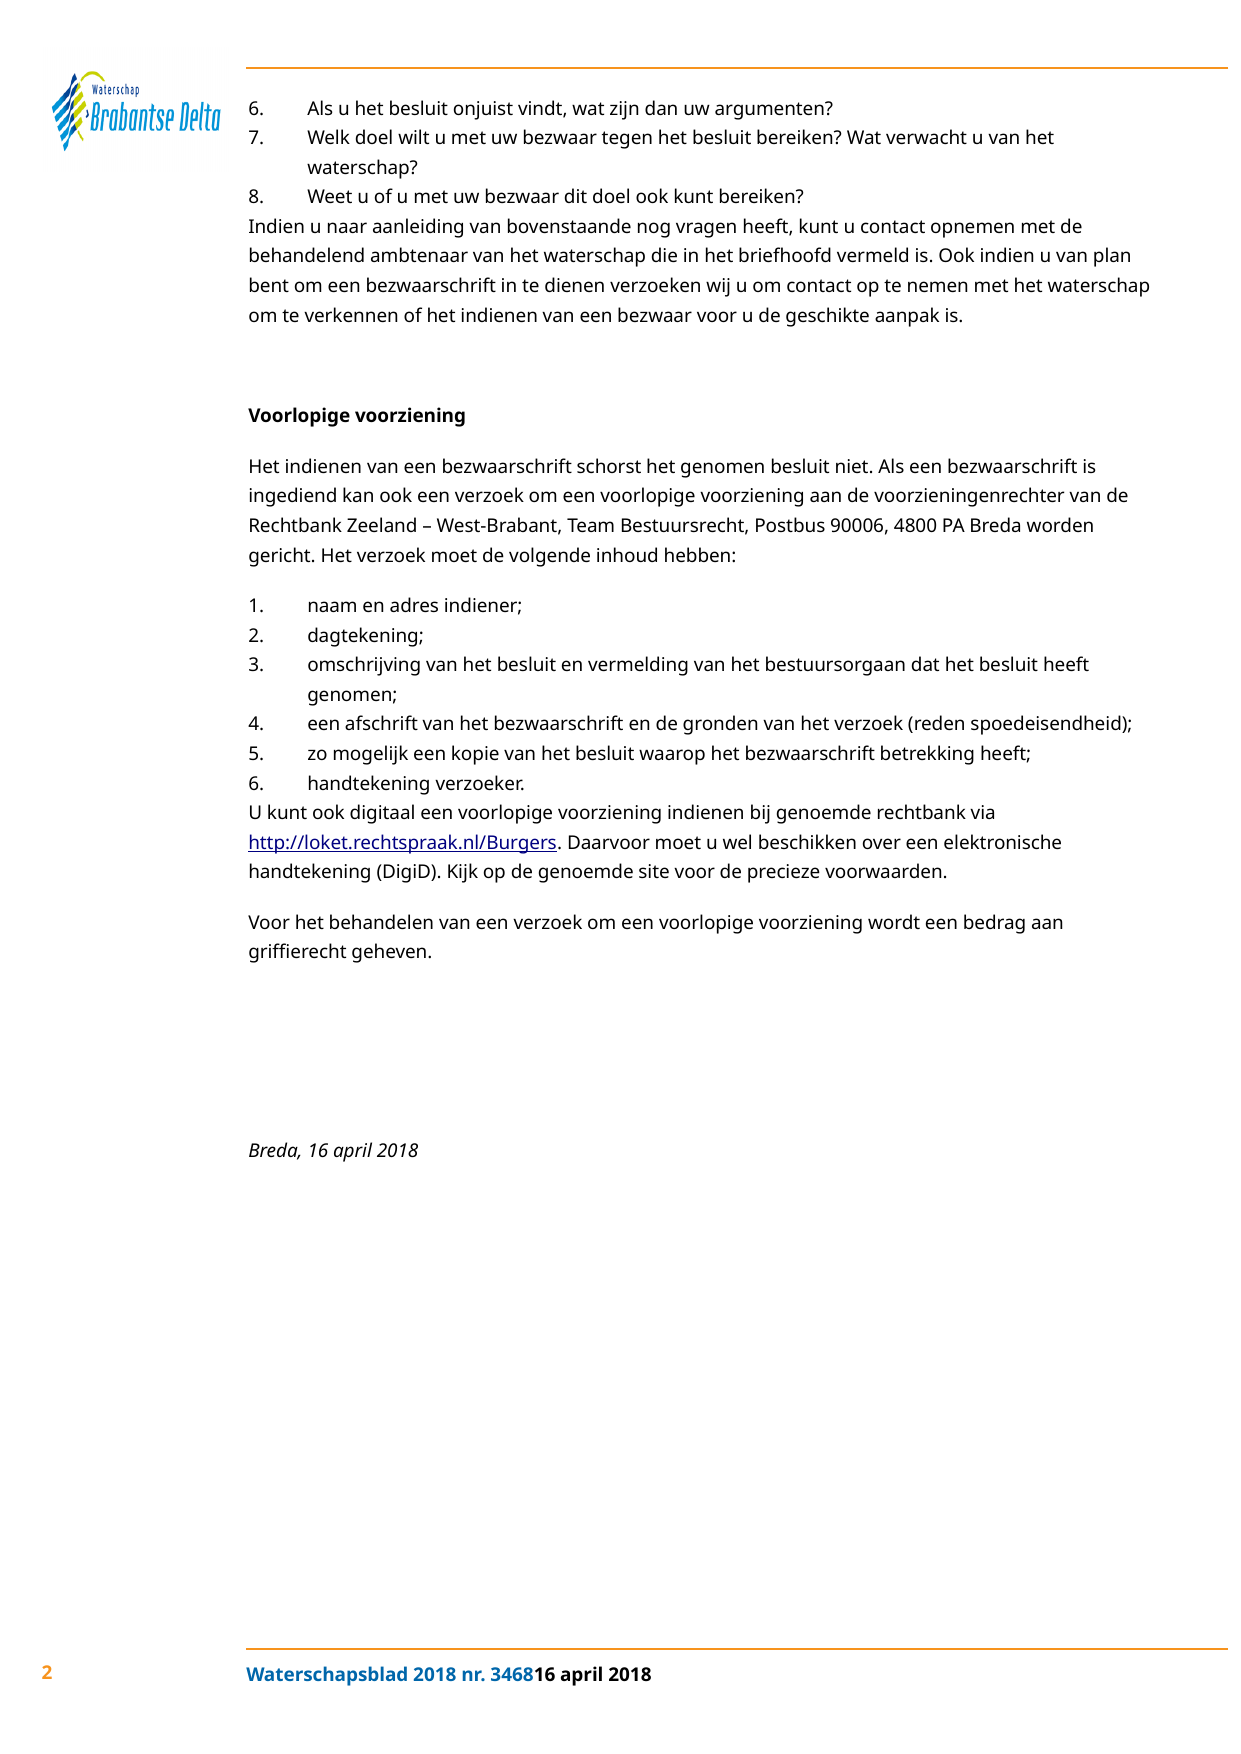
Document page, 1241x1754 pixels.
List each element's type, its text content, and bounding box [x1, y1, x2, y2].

text Breda, 16 april 2018 [248, 1138, 1152, 1163]
list omschrijving van het besluit en vermelding van het bestuursorgaan dat het besluit heeft genomen; [248, 651, 1152, 707]
list dagtekening; [248, 622, 1152, 648]
list handtekening verzoeker. [248, 770, 1152, 796]
text Indien u naar aanleiding van bovenstaande nog vragen heeft, kunt u contact opnemen met de behandelend ambtenaar van het waterschap die in het briefhoofd vermeld is. Ook indien u van plan bent om een bezwaarschrift in te dienen verzoeken wij u om contact op te nemen met het waterschap om te verkennen of het indienen van een bezwaar voor u de geschikte aanpak is. [248, 213, 1152, 328]
list Welk doel wilt u met uw bezwaar tegen het besluit bereiken? Wat verwacht u van het waterschap? [248, 124, 1152, 180]
list naam en adres indiener; [248, 592, 1152, 618]
text Voor het behandelen van een verzoek om een voorlopige voorziening wordt een bedrag aan griffierecht geheven. [248, 909, 1152, 964]
picture [41, 47, 231, 172]
list Als u het besluit onjuist vindt, wat zijn dan uw argumenten? [248, 95, 1152, 121]
text Voorlopige voorziening [248, 403, 1152, 428]
text Het indienen van een bezwaarschrift schorst het genomen besluit niet. Als een bezwaarschrift is ingediend kan ook een verzoek om een voorlopige voorziening aan de voorzieningenrechter van de Rechtbank Zeeland – West-Brabant, Team Bestuursrecht, Postbus 90006, 4800 PA Breda worden gericht. Het verzoek moet de volgende inhoud hebben: [248, 453, 1152, 568]
text U kunt ook digitaal een voorlopige voorziening indienen bij genoemde rechtbank via http://loket.rechtspraak.nl/Burgers. Daarvoor moet u wel beschikken over een elektronische handtekening (DigiD). Kijk op de genoemde site voor de precieze voorwaarden. [248, 799, 1152, 884]
list een afschrift van het bezwaarschrift en de gronden van het verzoek (reden spoedeisendheid); [248, 711, 1152, 736]
list Weet u of u met uw bezwaar dit doel ook kunt bereiken? [248, 183, 1152, 209]
list zo mogelijk een kopie van het besluit waarop het bezwaarschrift betrekking heeft; [248, 740, 1152, 766]
